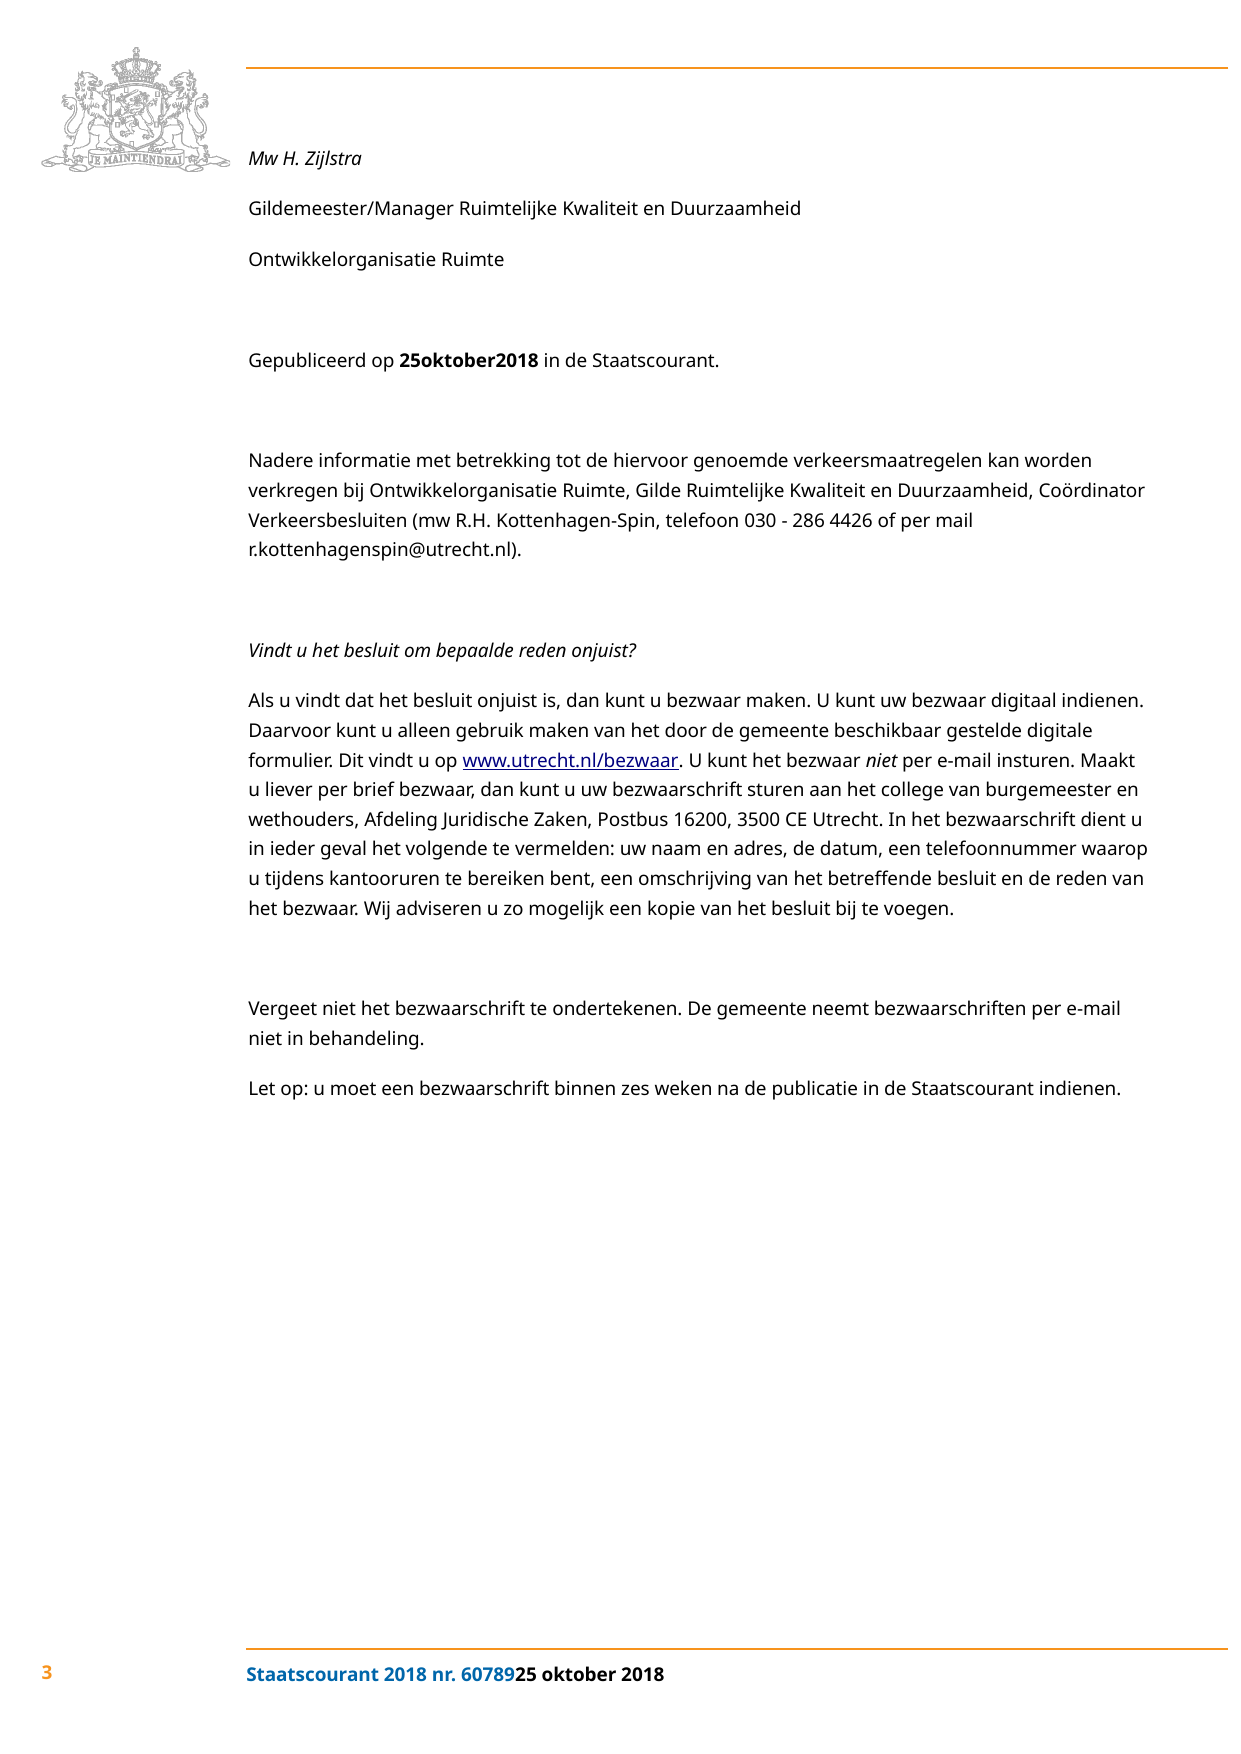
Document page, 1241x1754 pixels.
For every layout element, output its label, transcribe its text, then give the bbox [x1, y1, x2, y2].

text Vindt u het besluit om bepaalde reden onjuist? [248, 637, 1152, 663]
text Let op: u moet een bezwaarschrift binnen zes weken na de publicatie in de Staatscourant indienen. [248, 1076, 1152, 1101]
text Nadere informatie met betrekking tot de hiervoor genoemde verkeersmaatregelen kan worden verkregen bij Ontwikkelorganisatie Ruimte, Gilde Ruimtelijke Kwaliteit en Duurzaamheid, Coördinator Verkeersbesluiten (mw R.H. Kottenhagen-Spin, telefoon 030 - 286 4426 of per mail r.kottenhagenspin@utrecht.nl). [248, 448, 1152, 562]
picture [41, 47, 231, 172]
text Mw H. Zijlstra [248, 145, 1152, 171]
text Ontwikkelorganisatie Ruimte [248, 246, 1152, 272]
text Vergeet niet het bezwaarschrift te ondertekenen. De gemeente neemt bezwaarschriften per e-mail niet in behandeling. [248, 996, 1152, 1051]
text Gepubliceerd op 25oktober2018 in de Staatscourant. [248, 347, 1152, 373]
text Gildemeester/Manager Ruimtelijke Kwaliteit en Duurzaamheid [248, 196, 1152, 221]
text Als u vindt dat het besluit onjuist is, dan kunt u bezwaar maken. U kunt uw bezwaar digitaal indienen. Daarvoor kunt u alleen gebruik maken van het door de gemeente beschikbaar gestelde digitale formulier. Dit vindt u op www.utrecht.nl/bezwaar. U kunt het bezwaar niet per e-mail insturen. Maakt u liever per brief bezwaar, dan kunt u uw bezwaarschrift sturen aan het college van burgemeester en wethouders, Afdeling Juridische Zaken, Postbus 16200, 3500 CE Utrecht. In het bezwaarschrift dient u in ieder geval het volgende te vermelden: uw naam en adres, de datum, een telefoonnummer waarop u tijdens kantooruren te bereiken bent, een omschrijving van het betreffende besluit en de reden van het bezwaar. Wij adviseren u zo mogelijk een kopie van het besluit bij te voegen. [248, 688, 1152, 921]
